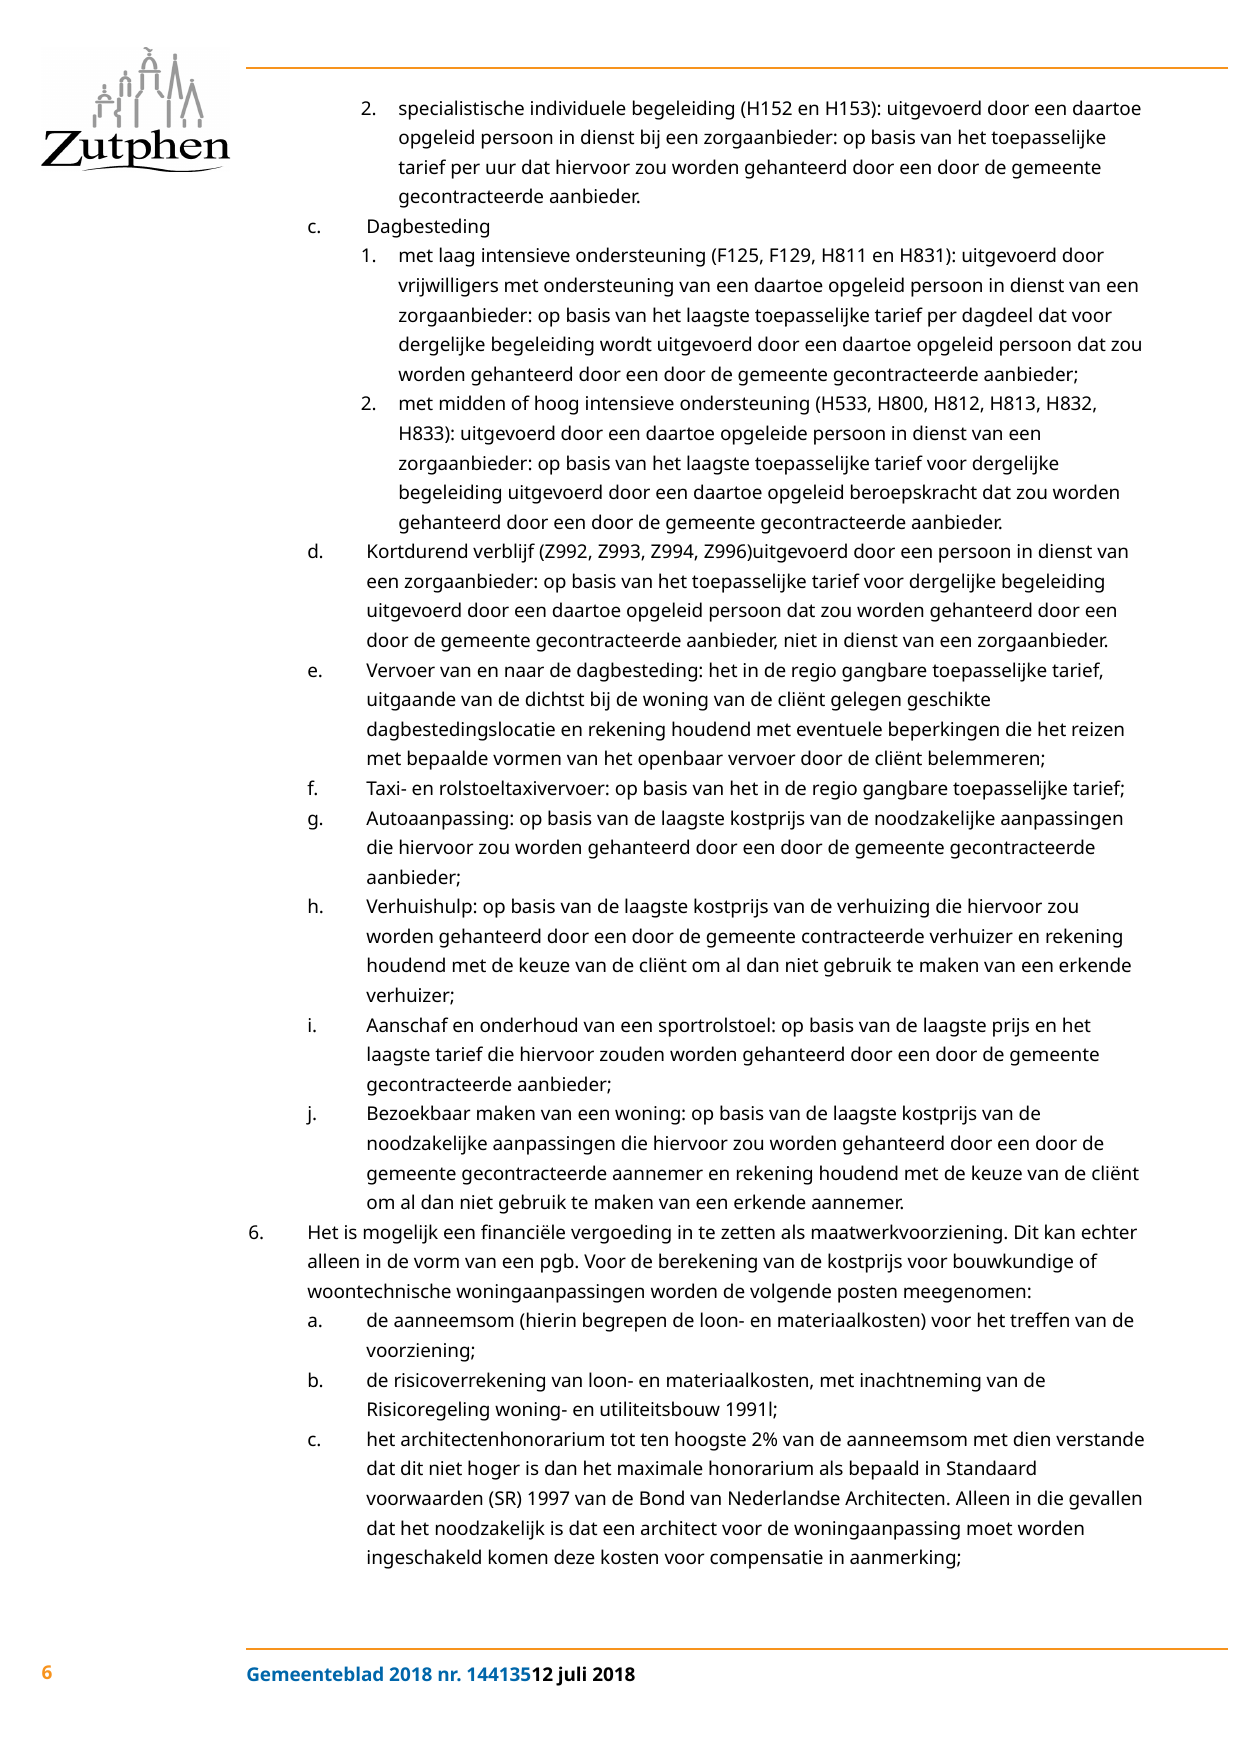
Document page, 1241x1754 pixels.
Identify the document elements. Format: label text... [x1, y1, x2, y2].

list Kortdurend verblijf (Z992, Z993, Z994, Z996)uitgevoerd door een persoon in dienst van een zorgaanbieder: op basis van het toepasselijke tarief voor dergelijke begeleiding uitgevoerd door een daartoe opgeleid persoon dat zou worden gehanteerd door een door de gemeente gecontracteerde aanbieder, niet in dienst van een zorgaanbieder. [307, 538, 1152, 653]
list met midden of hoog intensieve ondersteuning (H533, H800, H812, H813, H832, H833): uitgevoerd door een daartoe opgeleide persoon in dienst van een zorgaanbieder: op basis van het laagste toepasselijke tarief voor dergelijke begeleiding uitgevoerd door een daartoe opgeleid beroepskracht dat zou worden gehanteerd door een door de gemeente gecontracteerde aanbieder. [361, 391, 1152, 535]
list Verhuishulp: op basis van de laagste kostprijs van de verhuizing die hiervoor zou worden gehanteerd door een door de gemeente contracteerde verhuizer en rekening houdend met de keuze van de cliënt om al dan niet gebruik te maken van een erkende verhuizer; [307, 893, 1152, 1008]
list Het is mogelijk een financiële vergoeding in te zetten als maatwerkvoorziening. Dit kan echter alleen in de vorm van een pgb. Voor de berekening van de kostprijs voor bouwkundige of woontechnische woningaanpassingen worden de volgende posten meegenomen: [248, 1219, 1152, 1304]
list met laag intensieve ondersteuning (F125, F129, H811 en H831): uitgevoerd door vrijwilligers met ondersteuning van een daartoe opgeleid persoon in dienst van een zorgaanbieder: op basis van het laagste toepasselijke tarief per dagdeel dat voor dergelijke begeleiding wordt uitgevoerd door een daartoe opgeleid persoon dat zou worden gehanteerd door een door de gemeente gecontracteerde aanbieder; [361, 243, 1152, 387]
list Autoaanpassing: op basis van de laagste kostprijs van de noodzakelijke aanpassingen die hiervoor zou worden gehanteerd door een door de gemeente gecontracteerde aanbieder; [307, 805, 1152, 890]
list Vervoer van en naar de dagbesteding: het in de regio gangbare toepasselijke tarief, uitgaande van de dichtst bij de woning van de cliënt gelegen geschikte dagbestedingslocatie en rekening houdend met eventuele beperkingen die het reizen met bepaalde vormen van het openbaar vervoer door de cliënt belemmeren; [307, 657, 1152, 771]
list Dagbesteding [307, 213, 1152, 239]
list Aanschaf en onderhoud van een sportrolstoel: op basis van de laagste prijs en het laagste tarief die hiervoor zouden worden gehanteerd door een door de gemeente gecontracteerde aanbieder; [307, 1012, 1152, 1097]
list de risicoverrekening van loon- en materiaalkosten, met inachtneming van de Risicoregeling woning- en utiliteitsbouw 1991l; [307, 1367, 1152, 1422]
list de aanneemsom (hierin begrepen de loon- en materiaalkosten) voor het treffen van de voorziening; [307, 1308, 1152, 1363]
list het architectenhonorarium tot ten hoogste 2% van de aanneemsom met dien verstande dat dit niet hoger is dan het maximale honorarium als bepaald in Standaard voorwaarden (SR) 1997 van de Bond van Nederlandse Architecten. Alleen in die gevallen dat het noodzakelijk is dat een architect voor de woningaanpassing moet worden ingeschakeld komen deze kosten voor compensatie in aanmerking; [307, 1426, 1152, 1570]
list Taxi- en rolstoeltaxivervoer: op basis van het in de regio gangbare toepasselijke tarief; [307, 775, 1152, 801]
list specialistische individuele begeleiding (H152 en H153): uitgevoerd door een daartoe opgeleid persoon in dienst bij een zorgaanbieder: op basis van het toepasselijke tarief per uur dat hiervoor zou worden gehanteerd door een door de gemeente gecontracteerde aanbieder. [361, 95, 1152, 209]
list Bezoekbaar maken van een woning: op basis van de laagste kostprijs van de noodzakelijke aanpassingen die hiervoor zou worden gehanteerd door een door de gemeente gecontracteerde aannemer en rekening houdend met de keuze van de cliënt om al dan niet gebruik te maken van een erkende aannemer. [307, 1101, 1152, 1215]
picture [41, 47, 231, 172]
